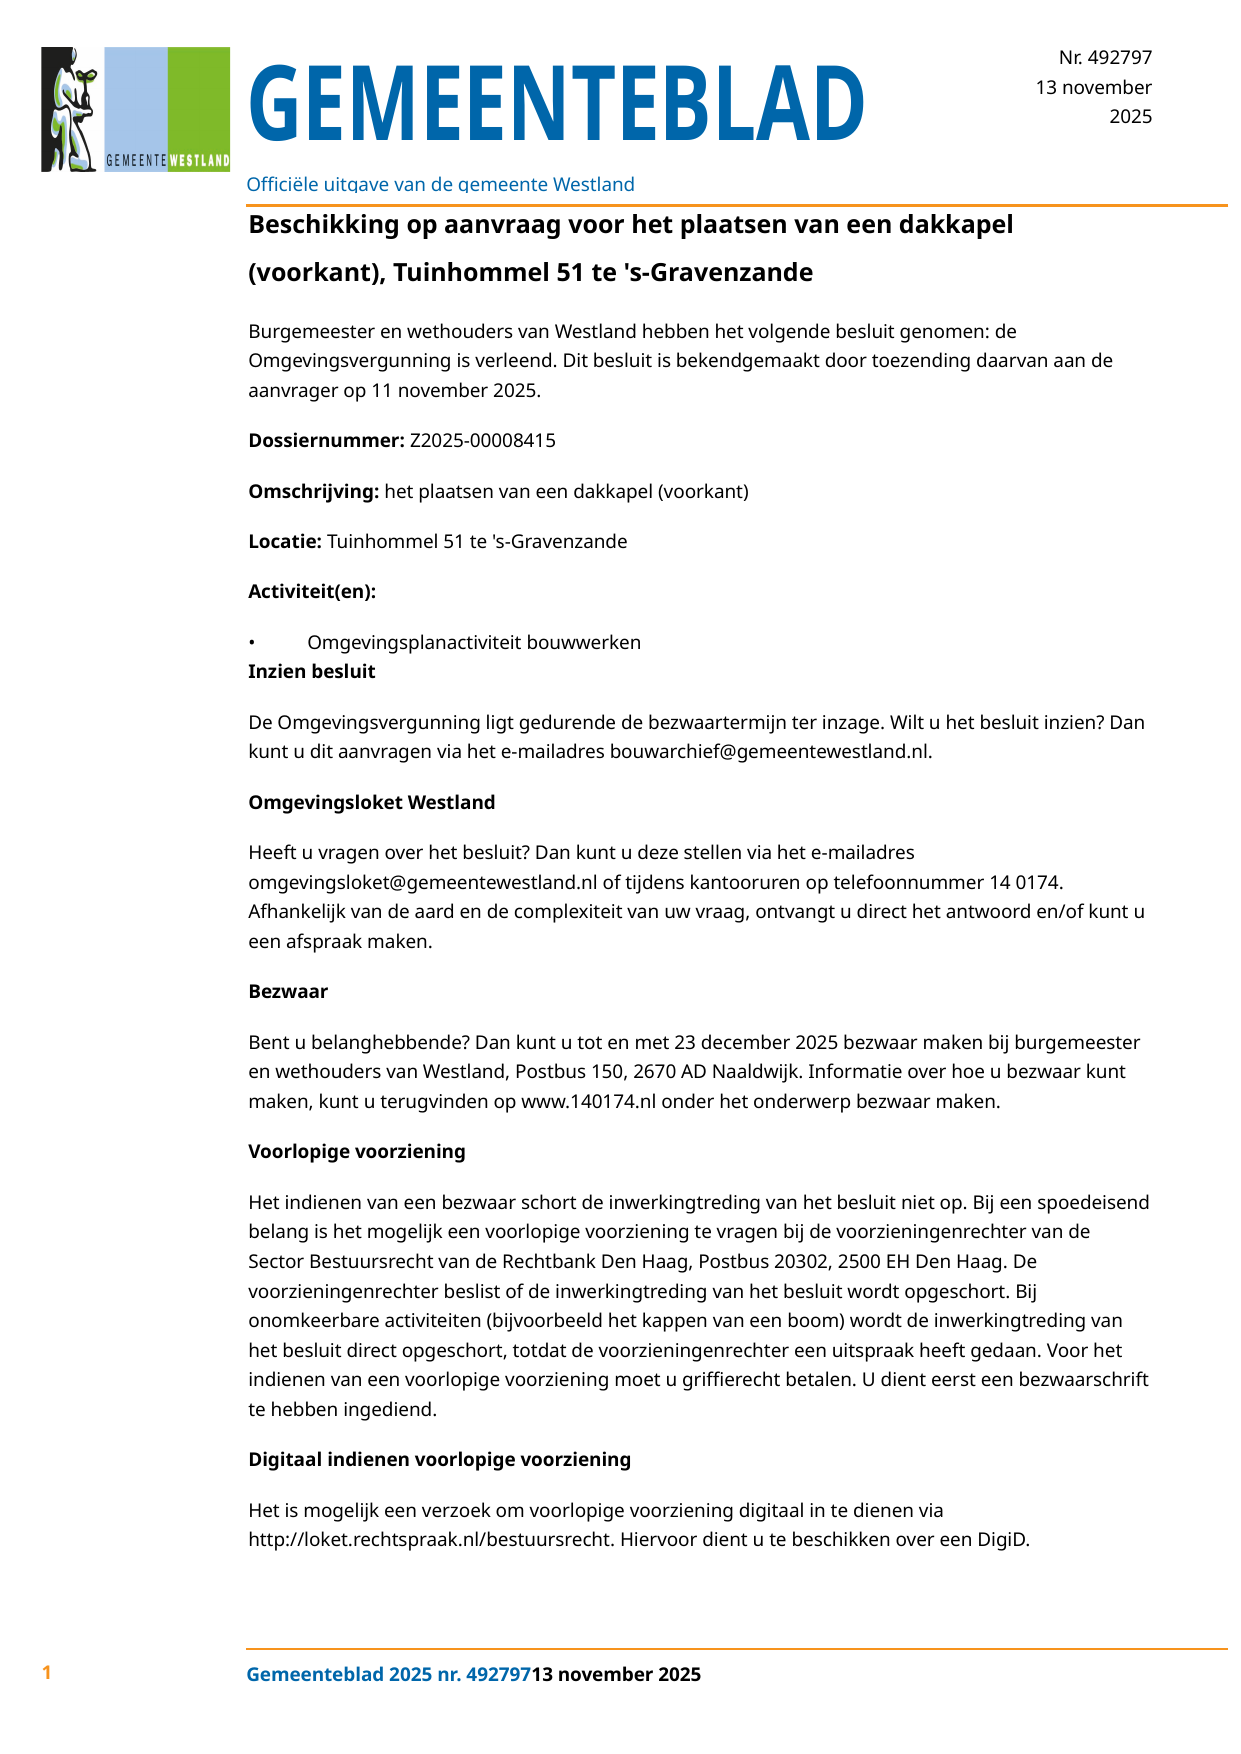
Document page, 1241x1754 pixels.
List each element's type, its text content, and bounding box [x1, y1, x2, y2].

text Omgevingsloket Westland [248, 789, 1152, 815]
text Burgemeester en wethouders van Westland hebben het volgende besluit genomen: de Omgevingsvergunning is verleend. Dit besluit is bekendgemaakt door toezending daarvan aan de aanvrager op 11 november 2025. [248, 318, 1152, 403]
text Inzien besluit [248, 659, 1152, 684]
picture [41, 47, 231, 172]
text Heeft u vragen over het besluit? Dan kunt u deze stellen via het e-mailadres omgevingsloket@gemeentewestland.nl of tijdens kantooruren op telefoonnummer 14 0174. Afhankelijk van de aard en de complexiteit van uw vraag, ontvangt u direct het antwoord en/of kunt u een afspraak maken. [248, 839, 1152, 954]
text Dossiernummer: Z2025-00008415 [248, 427, 1152, 453]
text Bezwaar [248, 979, 1152, 1004]
text Locatie: Tuinhommel 51 te 's-Gravenzande [248, 528, 1152, 554]
text Het indienen van een bezwaar schort de inwerkingtreding van het besluit niet op. Bij een spoedeisend belang is het mogelijk een voorlopige voorziening te vragen bij de voorzieningenrechter van de Sector Bestuursrecht van de Rechtbank Den Haag, Postbus 20302, 2500 EH Den Haag. De voorzieningenrechter beslist of de inwerkingtreding van het besluit wordt opgeschort. Bij onomkeerbare activiteiten (bijvoorbeeld het kappen van een boom) wordt de inwerkingtreding van het besluit direct opgeschort, totdat de voorzieningenrechter een uitspraak heeft gedaan. Voor het indienen van een voorlopige voorziening moet u griffierecht betalen. U dient eerst een bezwaarschrift te hebben ingediend. [248, 1189, 1152, 1422]
text Bent u belanghebbende? Dan kunt u tot en met 23 december 2025 bezwaar maken bij burgemeester en wethouders van Westland, Postbus 150, 2670 AD Naaldwijk. Informatie over hoe u bezwaar kunt maken, kunt u terugvinden op www.140174.nl onder het onderwerp bezwaar maken. [248, 1029, 1152, 1114]
list Omgevingsplanactiviteit bouwwerken [248, 629, 1152, 655]
text Voorlopige voorziening [248, 1139, 1152, 1164]
text Omschrijving: het plaatsen van een dakkapel (voorkant) [248, 478, 1152, 504]
text Digitaal indienen voorlopige voorziening [248, 1447, 1152, 1472]
text Beschikking op aanvraag voor het plaatsen van een dakkapel (voorkant), Tuinhommel 51 te 's-Gravenzande [248, 207, 1152, 288]
text Het is mogelijk een verzoek om voorlopige voorziening digitaal in te dienen via http://loket.rechtspraak.nl/bestuursrecht. Hiervoor dient u te beschikken over een DigiD. [248, 1497, 1152, 1552]
text De Omgevingsvergunning ligt gedurende de bezwaartermijn ter inzage. Wilt u het besluit inzien? Dan kunt u dit aanvragen via het e-mailadres bouwarchief@gemeentewestland.nl. [248, 709, 1152, 764]
text Activiteit(en): [248, 579, 1152, 604]
